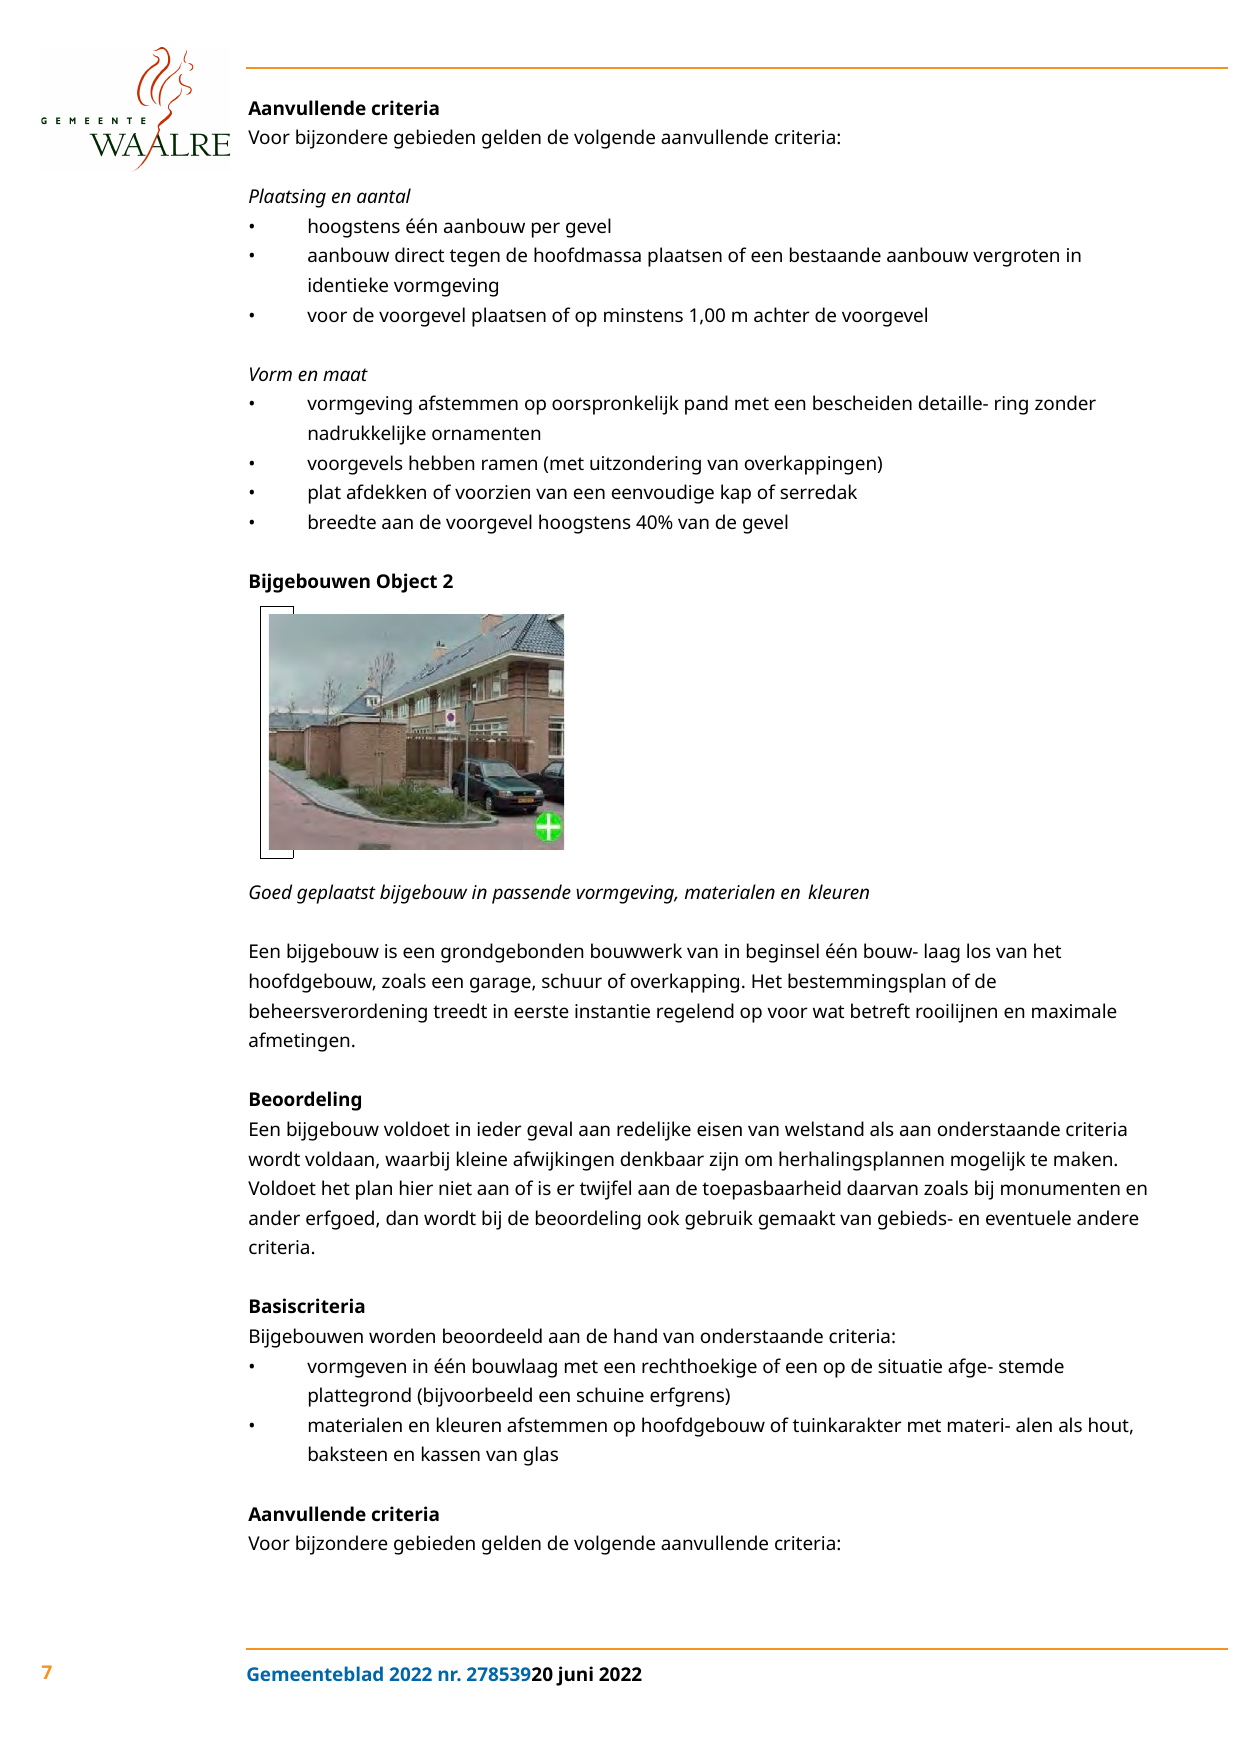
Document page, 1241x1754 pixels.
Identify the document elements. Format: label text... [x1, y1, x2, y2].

text Aanvullende criteria [248, 95, 1152, 121]
list breedte aan de voorgevel hoogstens 40% van de gevel [248, 509, 1152, 535]
list hoogstens één aanbouw per gevel [248, 213, 1152, 239]
list voor de voorgevel plaatsen of op minstens 1,00 m achter de voorgevel [248, 302, 1152, 328]
picture [268, 614, 565, 850]
text Basiscriteria [248, 1294, 1152, 1319]
list voorgevels hebben ramen (met uitzondering van overkappingen) [248, 450, 1152, 476]
list materialen en kleuren afstemmen op hoofdgebouw of tuinkarakter met materi- alen als hout, baksteen en kassen van glas [248, 1412, 1152, 1467]
text Voor bijzondere gebieden gelden de volgende aanvullende criteria: [248, 1530, 1152, 1556]
list vormgeving afstemmen op oorspronkelijk pand met een bescheiden detaille- ring zonder nadrukkelijke ornamenten [248, 391, 1152, 446]
text Aanvullende criteria [248, 1501, 1152, 1526]
text Een bijgebouw voldoet in ieder geval aan redelijke eisen van welstand als aan onderstaande criteria wordt voldaan, waarbij kleine afwijkingen denkbaar zijn om herhalingsplannen mogelijk te maken. Voldoet het plan hier niet aan of is er twijfel aan de toepasbaarheid daarvan zoals bij monumenten en ander erfgoed, dan wordt bij de beoordeling ook gebruik gemaakt van gebieds- en eventuele andere criteria. [248, 1116, 1152, 1260]
picture [41, 47, 231, 172]
text Bijgebouwen worden beoordeeld aan de hand van onderstaande criteria: [248, 1323, 1152, 1349]
text Beoordeling [248, 1087, 1152, 1112]
text Goed geplaatst bijgebouw in passende vormgeving, materialen en kleuren [248, 879, 1152, 905]
text Een bijgebouw is een grondgebonden bouwwerk van in beginsel één bouw- laag los van het hoofdgebouw, zoals een garage, schuur of overkapping. Het bestemmingsplan of de beheersverordening treedt in eerste instantie regelend op voor wat betreft rooilijnen en maximale afmetingen. [248, 939, 1152, 1053]
text Plaatsing en aantal [248, 183, 1152, 209]
list plat afdekken of voorzien van een eenvoudige kap of serredak [248, 479, 1152, 505]
text Voor bijzondere gebieden gelden de volgende aanvullende criteria: [248, 124, 1152, 150]
text Vorm en maat [248, 361, 1152, 387]
text Bijgebouwen Object 2 [248, 568, 1152, 594]
list aanbouw direct tegen de hoofdmassa plaatsen of een bestaande aanbouw vergroten in identieke vormgeving [248, 243, 1152, 298]
list vormgeven in één bouwlaag met een rechthoekige of een op de situatie afge- stemde plattegrond (bijvoorbeeld een schuine erfgrens) [248, 1353, 1152, 1408]
